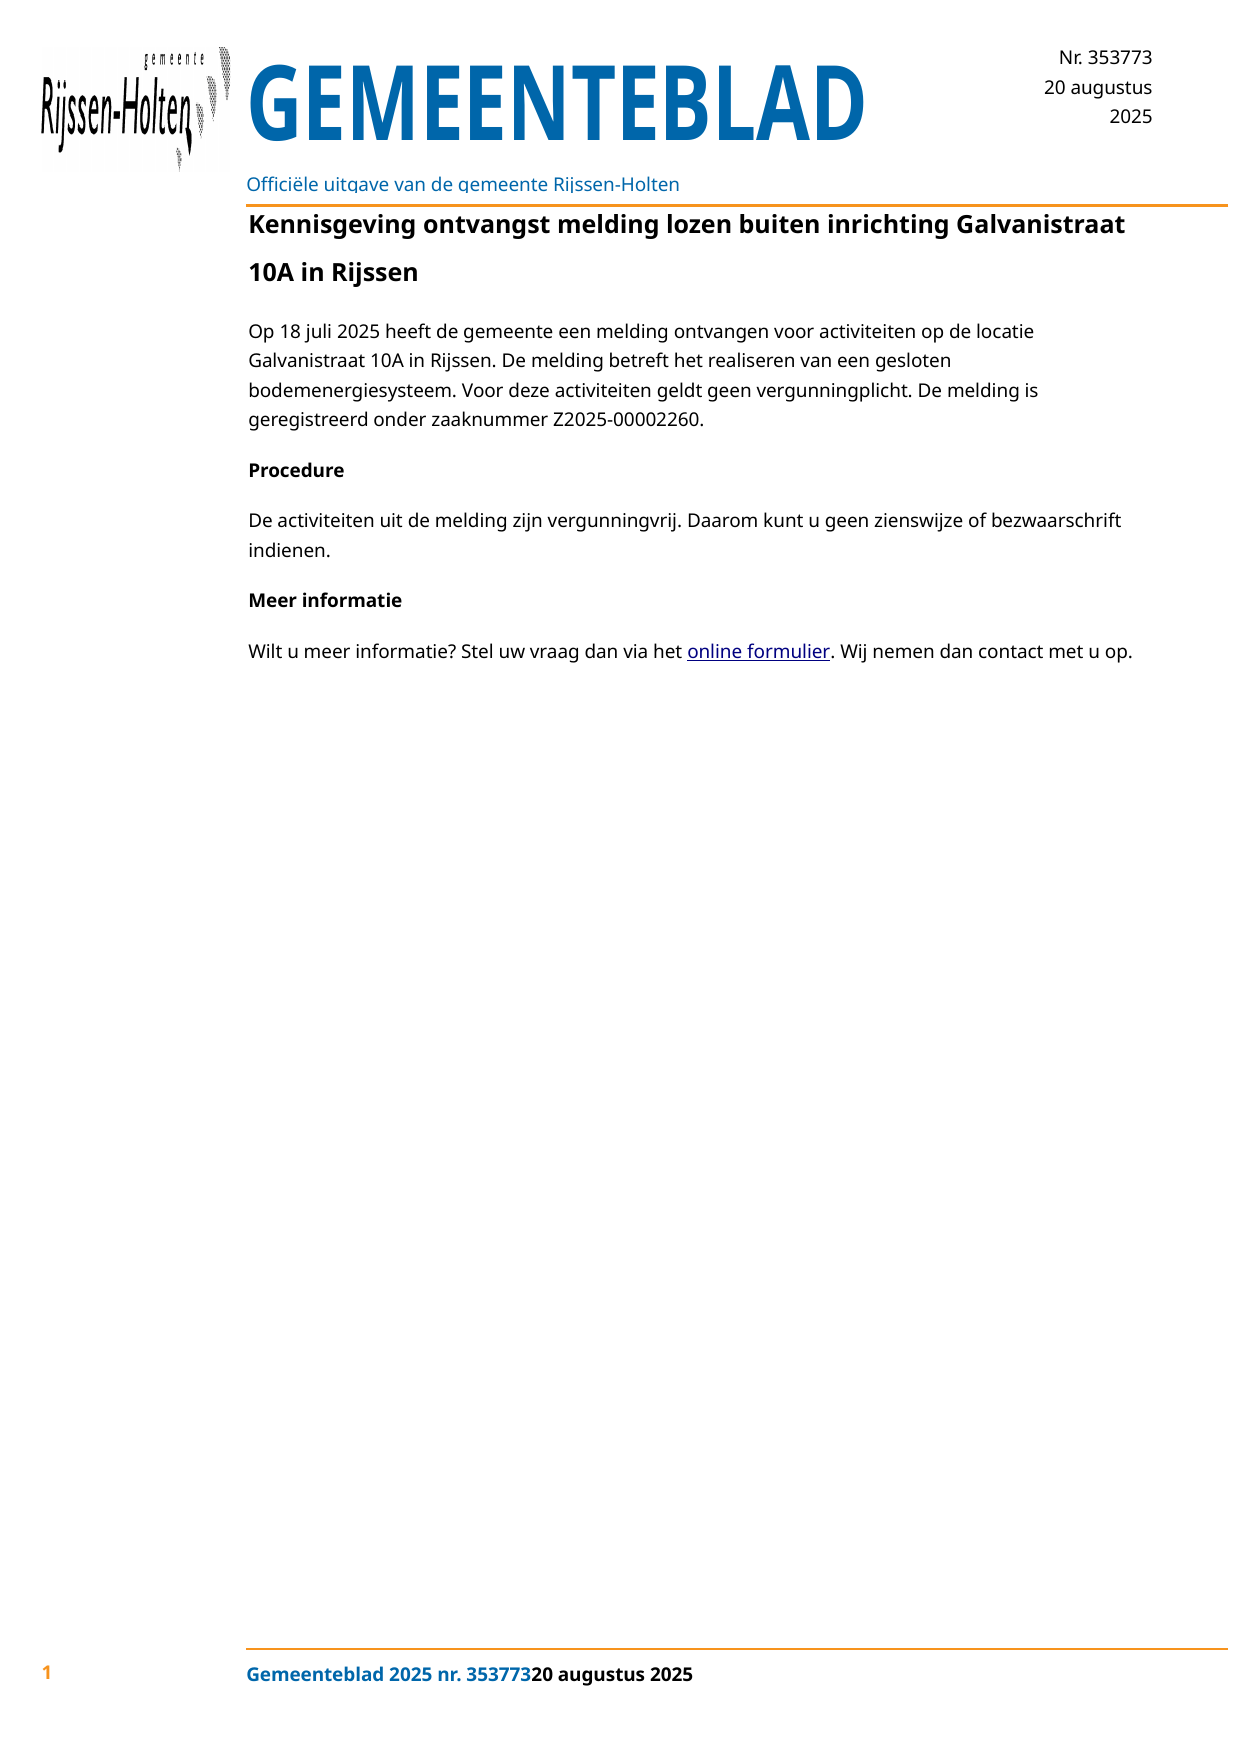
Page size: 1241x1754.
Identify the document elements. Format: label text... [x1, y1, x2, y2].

text Procedure [248, 457, 1152, 483]
text Kennisgeving ontvangst melding lozen buiten inrichting Galvanistraat 10A in Rijssen [248, 207, 1152, 288]
text Op 18 juli 2025 heeft de gemeente een melding ontvangen voor activiteiten op de locatie Galvanistraat 10A in Rijssen. De melding betreft het realiseren van een gesloten bodemenergiesysteem. Voor deze activiteiten geldt geen vergunningplicht. De melding is geregistreerd onder zaaknummer Z2025-00002260. [248, 318, 1152, 432]
text Meer informatie [248, 587, 1152, 613]
picture [41, 47, 231, 172]
text De activiteiten uit de melding zijn vergunningvrij. Daarom kunt u geen zienswijze of bezwaarschrift indienen. [248, 507, 1152, 563]
text Wilt u meer informatie? Stel uw vraag dan via het online formulier. Wij nemen dan contact met u op. [248, 638, 1152, 664]
